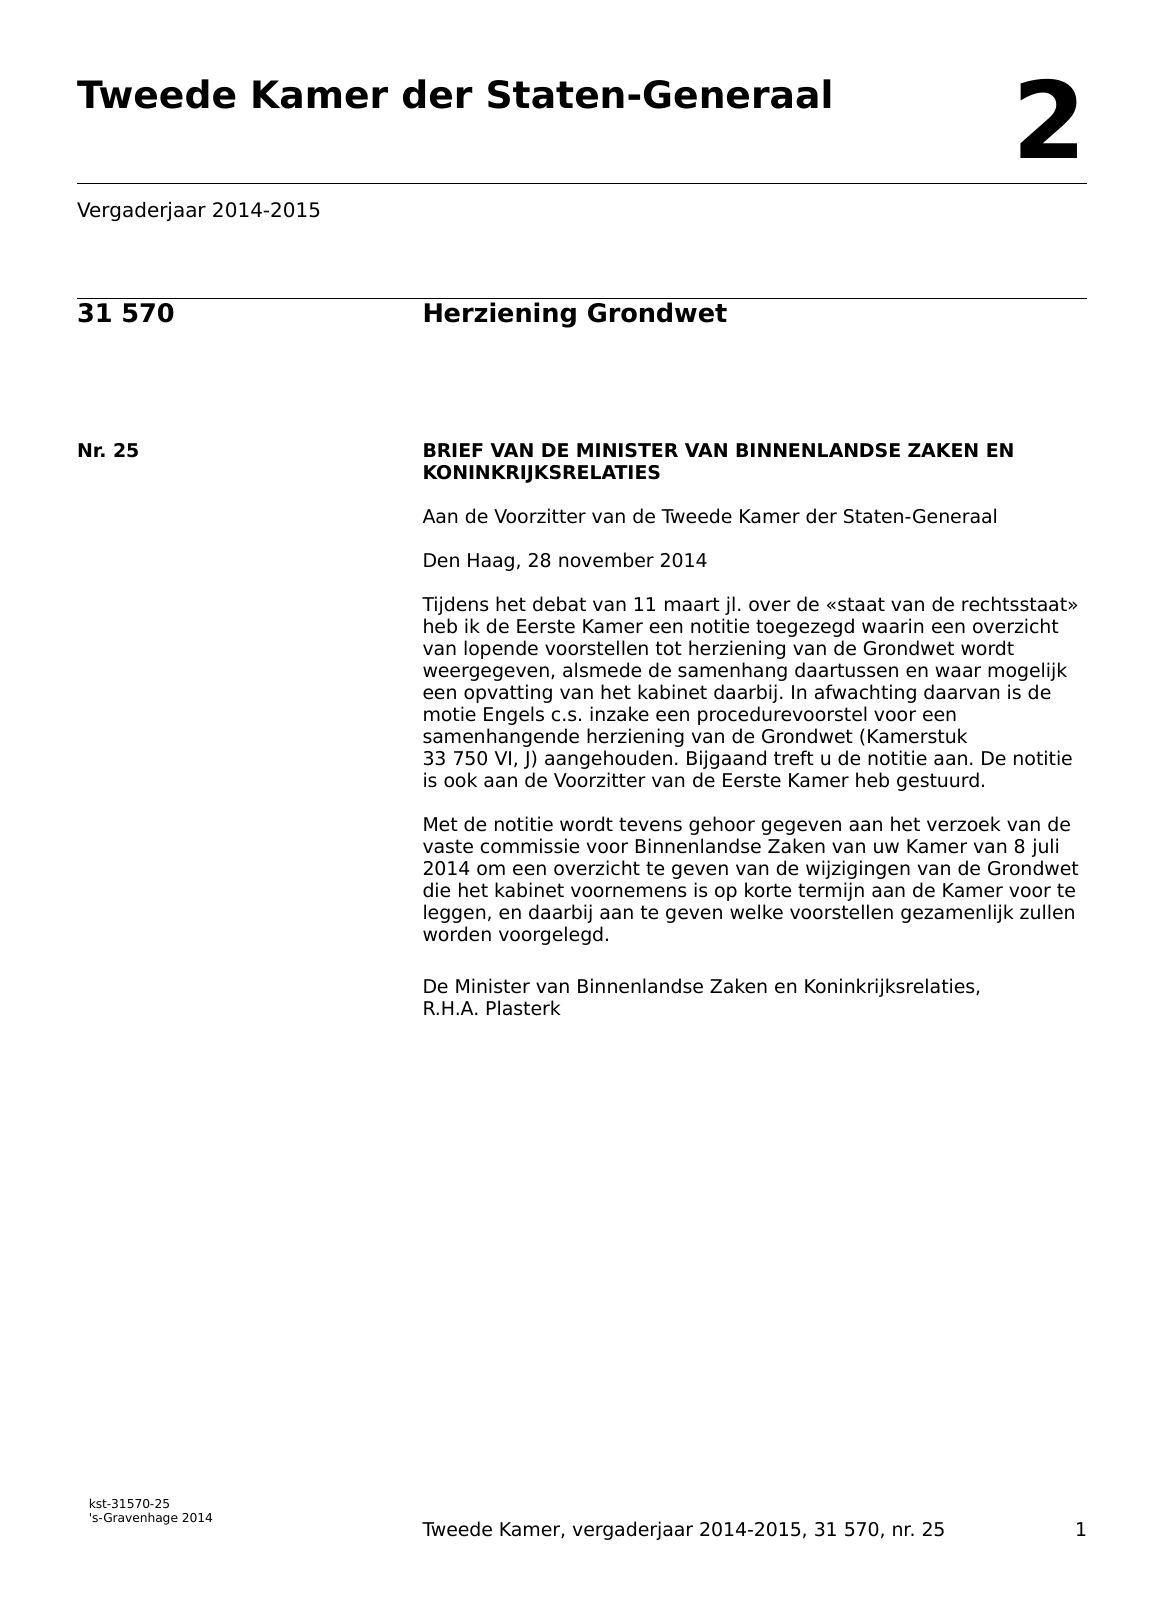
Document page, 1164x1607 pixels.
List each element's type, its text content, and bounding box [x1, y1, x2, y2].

text kst-31570-25 [88, 1497, 323, 1511]
text Met de notitie wordt tevens gehoor gegeven aan het verzoek van de vaste commissie voor Binnenlandse Zaken van uw Kamer van 8 juli 2014 om een overzicht te geven van de wijzigingen van de Grondwet die het kabinet voornemens is op korte termijn aan de Kamer voor te leggen, en daarbij aan te geven welke voorstellen gezamenlijk zullen worden voorgelegd. [422, 814, 1087, 946]
table_header Tweede Kamer der Staten-Generaal [77, 59, 886, 183]
text Den Haag, 28 november 2014 [422, 550, 1087, 572]
text Aan de Voorzitter van de Tweede Kamer der Staten-Generaal [422, 506, 1087, 528]
text De Minister van Binnenlandse Zaken en Koninkrijksrelaties, R.H.A. Plasterk [422, 976, 1087, 1020]
subtitle Nr. 25 BRIEF VAN DE MINISTER VAN BINNENLANDSE ZAKEN EN KONINKRIJKSRELATIES [77, 440, 1087, 484]
table_header 2 [886, 59, 1087, 183]
text Tijdens het debat van 11 maart jl. over de «staat van de rechtsstaat» heb ik de Eerste Kamer een notitie toegezegd waarin een overzicht van lopende voorstellen tot herziening van de Grondwet wordt weergegeven, alsmede de samenhang daartussen en waar mogelijk een opvatting van het kabinet daarbij. In afwachting daarvan is de motie Engels c.s. inzake een procedurevoorstel voor een samenhangende herziening van de Grondwet (Kamerstuk 33 750 VI, J) aangehouden. Bijgaand treft u de notitie aan. De notitie is ook aan de Voorzitter van de Eerste Kamer heb gestuurd. [422, 594, 1087, 792]
subtitle 31 570 Herziening Grondwet [77, 299, 1087, 329]
text 's-Gravenhage 2014 [88, 1511, 323, 1525]
table_cell Vergaderjaar 2014-2015 [77, 184, 1087, 298]
